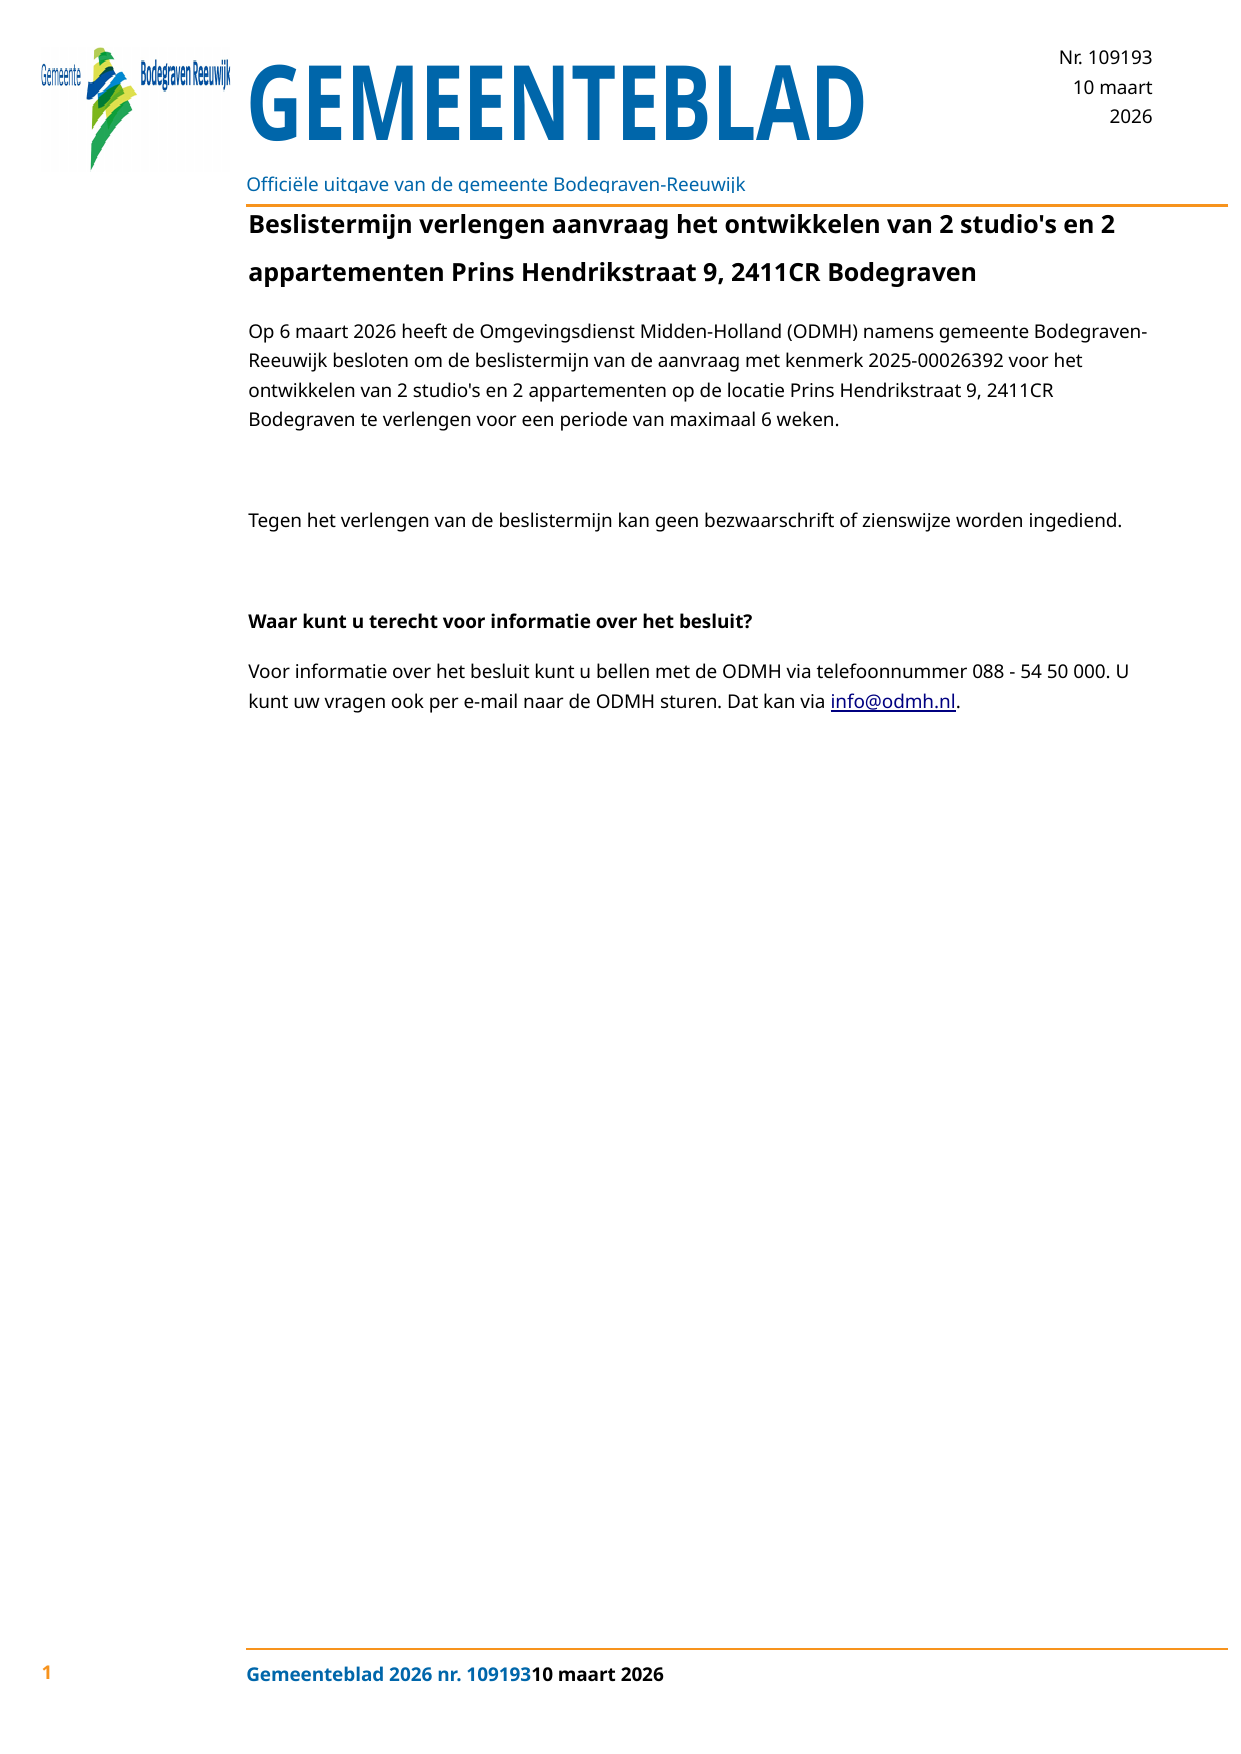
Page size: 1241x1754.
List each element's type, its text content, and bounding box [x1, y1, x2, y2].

text Op 6 maart 2026 heeft de Omgevingsdienst Midden-Holland (ODMH) namens gemeente Bodegraven-Reeuwijk besloten om de beslistermijn van de aanvraag met kenmerk 2025-00026392 voor het ontwikkelen van 2 studio's en 2 appartementen op de locatie Prins Hendrikstraat 9, 2411CR Bodegraven te verlengen voor een periode van maximaal 6 weken. [248, 318, 1152, 432]
text Waar kunt u terecht voor informatie over het besluit? [248, 608, 1152, 634]
picture [41, 47, 231, 172]
text Beslistermijn verlengen aanvraag het ontwikkelen van 2 studio's en 2 appartementen Prins Hendrikstraat 9, 2411CR Bodegraven [248, 207, 1152, 288]
text Voor informatie over het besluit kunt u bellen met de ODMH via telefoonnummer 088 - 54 50 000. U kunt uw vragen ook per e-mail naar de ODMH sturen. Dat kan via info@odmh.nl. [248, 659, 1152, 714]
text Tegen het verlengen van de beslistermijn kan geen bezwaarschrift of zienswijze worden ingediend. [248, 507, 1152, 533]
